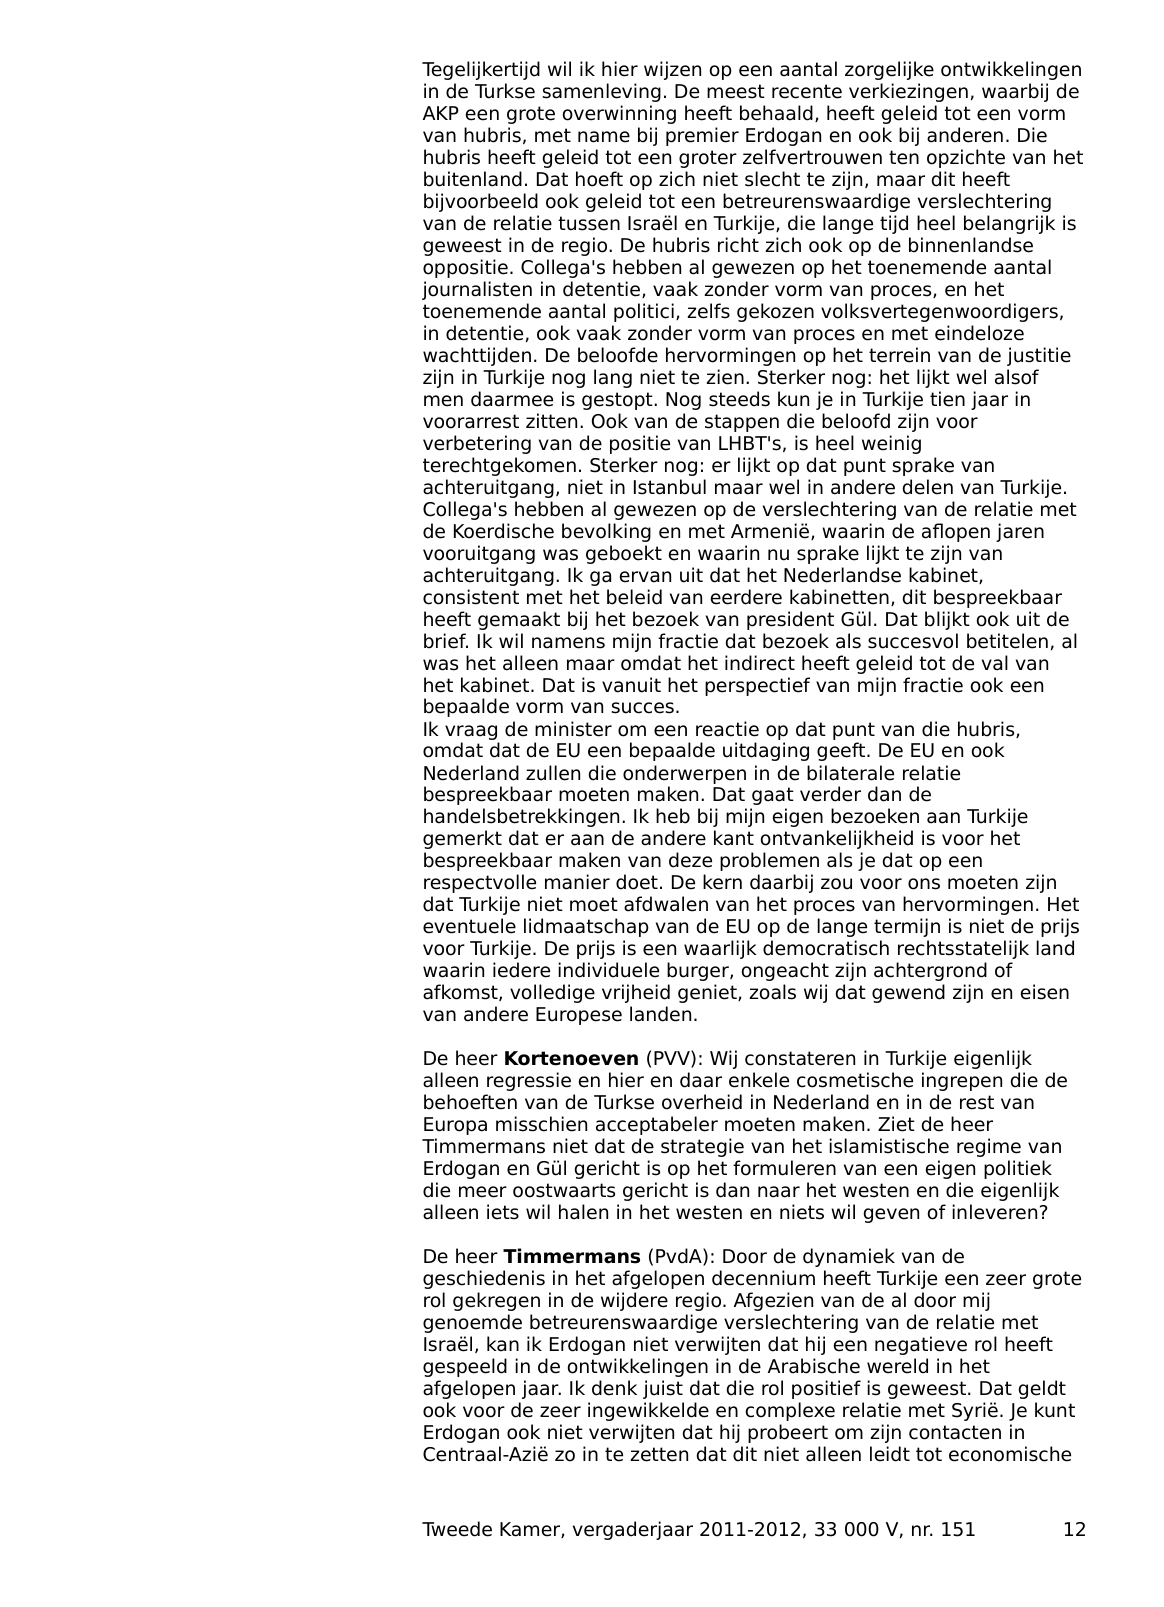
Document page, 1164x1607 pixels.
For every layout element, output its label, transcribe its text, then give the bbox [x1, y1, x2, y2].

text De heer Timmermans (PvdA): Door de dynamiek van de geschiedenis in het afgelopen decennium heeft Turkije een zeer grote rol gekregen in de wijdere regio. Afgezien van de al door mij genoemde betreurenswaardige verslechtering van de relatie met Israël, kan ik Erdogan niet verwijten dat hij een negatieve rol heeft gespeeld in de ontwikkelingen in de Arabische wereld in het afgelopen jaar. Ik denk juist dat die rol positief is geweest. Dat geldt ook voor de zeer ingewikkelde en complexe relatie met Syrië. Je kunt Erdogan ook niet verwijten dat hij probeert om zijn contacten in Centraal-Azië zo in te zetten dat dit niet alleen leidt tot economische [422, 1246, 1087, 1466]
text Ik vraag de minister om een reactie op dat punt van die hubris, omdat dat de EU een bepaalde uitdaging geeft. De EU en ook Nederland zullen die onderwerpen in de bilaterale relatie bespreekbaar moeten maken. Dat gaat verder dan de handelsbetrekkingen. Ik heb bij mijn eigen bezoeken aan Turkije gemerkt dat er aan de andere kant ontvankelijkheid is voor het bespreekbaar maken van deze problemen als je dat op een respectvolle manier doet. De kern daarbij zou voor ons moeten zijn dat Turkije niet moet afdwalen van het proces van hervormingen. Het eventuele lidmaatschap van de EU op de lange termijn is niet de prijs voor Turkije. De prijs is een waarlijk democratisch rechtsstatelijk land waarin iedere individuele burger, ongeacht zijn achtergrond of afkomst, volledige vrijheid geniet, zoals wij dat gewend zijn en eisen van andere Europese landen. [422, 718, 1087, 1026]
text Tegelijkertijd wil ik hier wijzen op een aantal zorgelijke ontwikkelingen in de Turkse samenleving. De meest recente verkiezingen, waarbij de AKP een grote overwinning heeft behaald, heeft geleid tot een vorm van hubris, met name bij premier Erdogan en ook bij anderen. Die hubris heeft geleid tot een groter zelfvertrouwen ten opzichte van het buitenland. Dat hoeft op zich niet slecht te zijn, maar dit heeft bijvoorbeeld ook geleid tot een betreurenswaardige verslechtering van de relatie tussen Israël en Turkije, die lange tijd heel belangrijk is geweest in de regio. De hubris richt zich ook op de binnenlandse oppositie. Collega's hebben al gewezen op het toenemende aantal journalisten in detentie, vaak zonder vorm van proces, en het toenemende aantal politici, zelfs gekozen volksvertegenwoordigers, in detentie, ook vaak zonder vorm van proces en met eindeloze wachttijden. De beloofde hervormingen op het terrein van de justitie zijn in Turkije nog lang niet te zien. Sterker nog: het lijkt wel alsof men daarmee is gestopt. Nog steeds kun je in Turkije tien jaar in voorarrest zitten. Ook van de stappen die beloofd zijn voor verbetering van de positie van LHBT's, is heel weinig terechtgekomen. Sterker nog: er lijkt op dat punt sprake van achteruitgang, niet in Istanbul maar wel in andere delen van Turkije. Collega's hebben al gewezen op de verslechtering van de relatie met de Koerdische bevolking en met Armenië, waarin de aflopen jaren vooruitgang was geboekt en waarin nu sprake lijkt te zijn van achteruitgang. Ik ga ervan uit dat het Nederlandse kabinet, consistent met het beleid van eerdere kabinetten, dit bespreekbaar heeft gemaakt bij het bezoek van president Gül. Dat blijkt ook uit de brief. Ik wil namens mijn fractie dat bezoek als succesvol betitelen, al was het alleen maar omdat het indirect heeft geleid tot de val van het kabinet. Dat is vanuit het perspectief van mijn fractie ook een bepaalde vorm van succes. [422, 59, 1087, 718]
text De heer Kortenoeven (PVV): Wij constateren in Turkije eigenlijk alleen regressie en hier en daar enkele cosmetische ingrepen die de behoeften van de Turkse overheid in Nederland en in de rest van Europa misschien acceptabeler moeten maken. Ziet de heer Timmermans niet dat de strategie van het islamistische regime van Erdogan en Gül gericht is op het formuleren van een eigen politiek die meer oostwaarts gericht is dan naar het westen en die eigenlijk alleen iets wil halen in het westen en niets wil geven of inleveren? [422, 1048, 1087, 1224]
